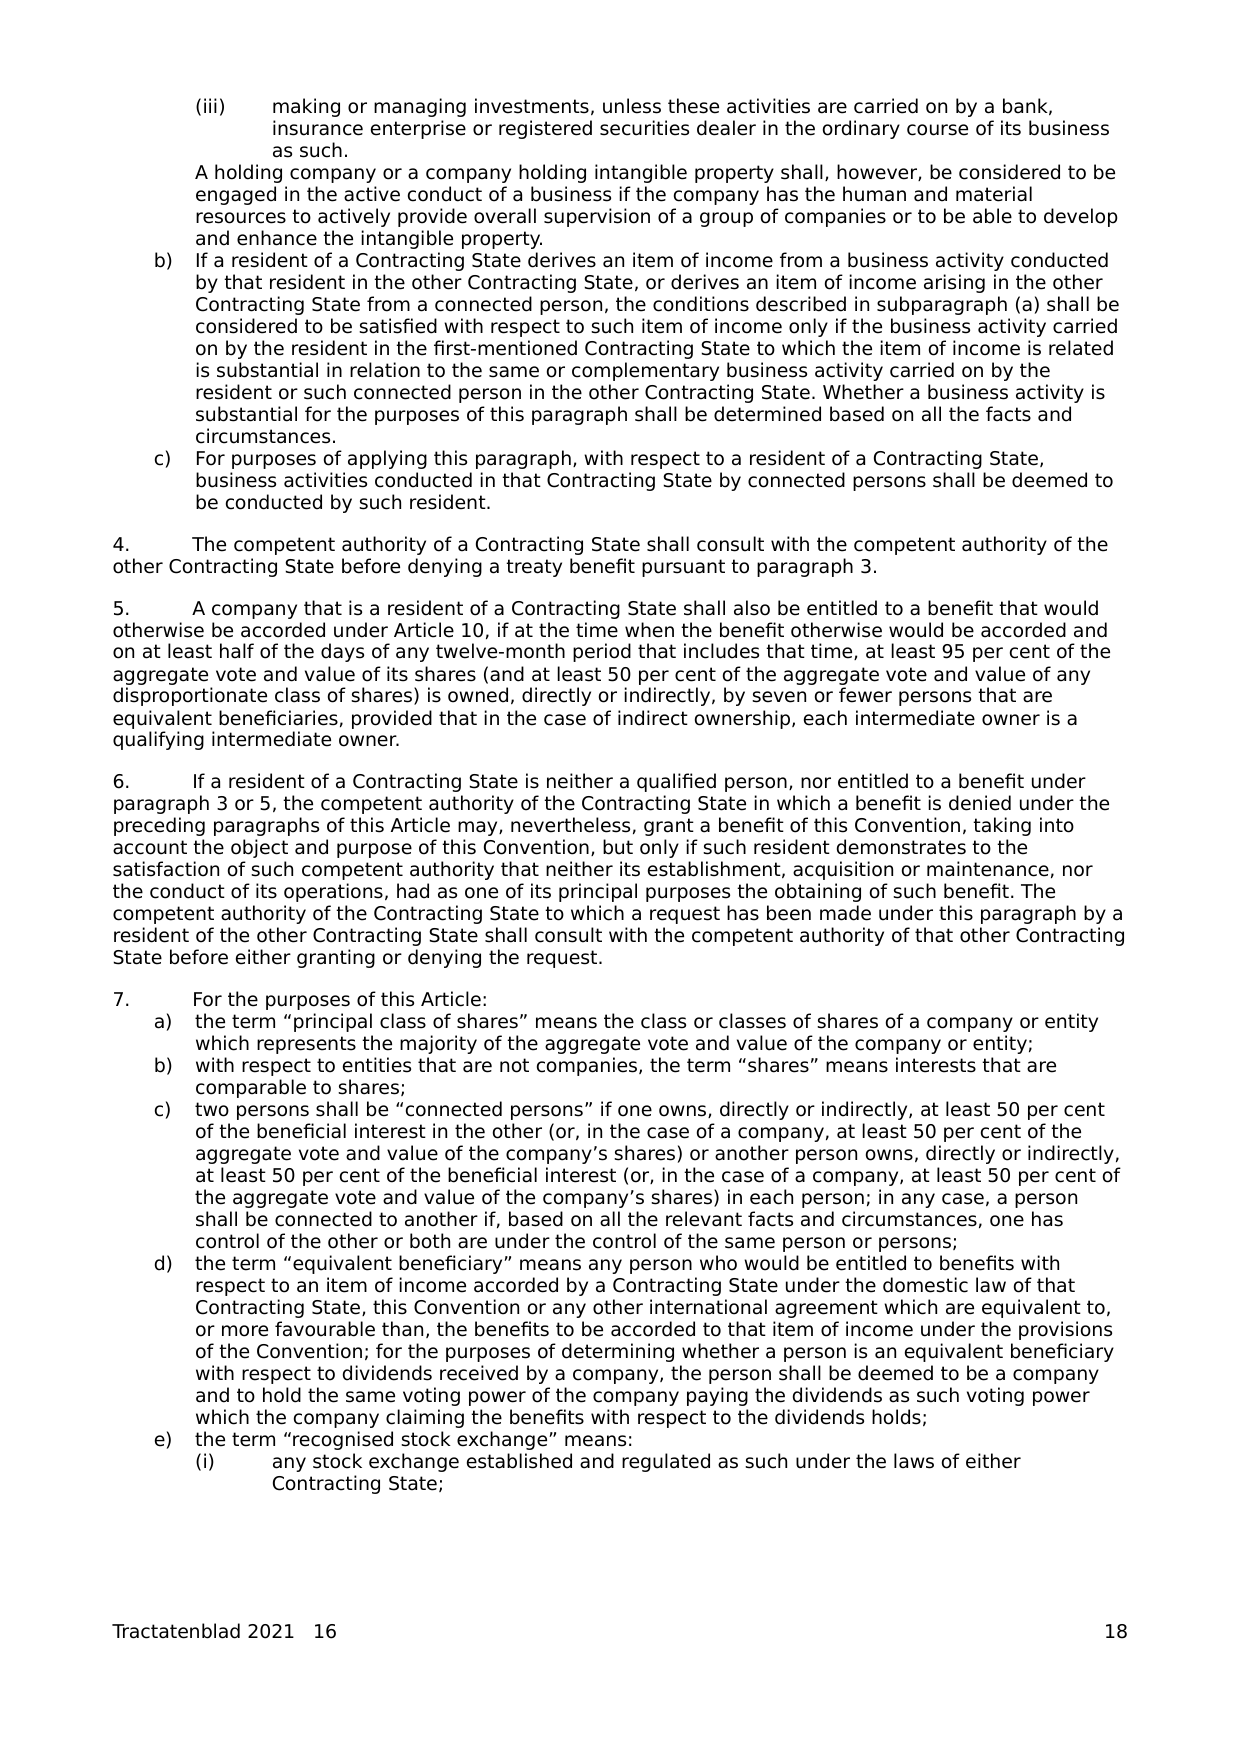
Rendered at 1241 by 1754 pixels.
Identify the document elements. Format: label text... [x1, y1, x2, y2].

text (iii) making or managing investments, unless these activities are carried on by a bank, insurance enterprise or registered securities dealer in the ordinary course of its business as such. [195, 96, 1128, 162]
text e) the term “recognised stock exchange” means: [153, 1429, 1128, 1451]
text 6. If a resident of a Contracting State is neither a qualified person, nor entitled to a benefit under paragraph 3 or 5, the competent authority of the Contracting State in which a benefit is denied under the preceding paragraphs of this Article may, nevertheless, grant a benefit of this Convention, taking into account the object and purpose of this Convention, but only if such resident demonstrates to the satisfaction of such competent authority that neither its establishment, acquisition or maintenance, nor the conduct of its operations, had as one of its principal purposes the obtaining of such benefit. The competent authority of the Contracting State to which a request has been made under this paragraph by a resident of the other Contracting State shall consult with the competent authority of that other Contracting State before either granting or denying the request. [112, 771, 1128, 969]
text 7. For the purposes of this Article: [112, 989, 1128, 1011]
text c) For purposes of applying this paragraph, with respect to a resident of a Contracting State, business activities conducted in that Contracting State by connected persons shall be deemed to be conducted by such resident. [153, 448, 1128, 513]
text b) with respect to entities that are not companies, the term “shares” means interests that are comparable to shares; [153, 1055, 1128, 1099]
text d) the term “equivalent beneficiary” means any person who would be entitled to benefits with respect to an item of income accorded by a Contracting State under the domestic law of that Contracting State, this Convention or any other international agreement which are equivalent to, or more favourable than, the benefits to be accorded to that item of income under the provisions of the Convention; for the purposes of determining whether a person is an equivalent beneficiary with respect to dividends received by a company, the person shall be deemed to be a company and to hold the same voting power of the company paying the dividends as such voting power which the company claiming the benefits with respect to the dividends holds; [153, 1253, 1128, 1429]
text b) If a resident of a Contracting State derives an item of income from a business activity conducted by that resident in the other Contracting State, or derives an item of income arising in the other Contracting State from a connected person, the conditions described in subparagraph (a) shall be considered to be satisfied with respect to such item of income only if the business activity carried on by the resident in the first-mentioned Contracting State to which the item of income is related is substantial in relation to the same or complementary business activity carried on by the resident or such connected person in the other Contracting State. Whether a business activity is substantial for the purposes of this paragraph shall be determined based on all the facts and circumstances. [153, 250, 1128, 448]
text (i) any stock exchange established and regulated as such under the laws of either Contracting State; [195, 1451, 1128, 1495]
text 5. A company that is a resident of a Contracting State shall also be entitled to a benefit that would otherwise be accorded under Article 10, if at the time when the benefit otherwise would be accorded and on at least half of the days of any twelve-month period that includes that time, at least 95 per cent of the aggregate vote and value of its shares (and at least 50 per cent of the aggregate vote and value of any disproportionate class of shares) is owned, directly or indirectly, by seven or fewer persons that are equivalent beneficiaries, provided that in the case of indirect ownership, each intermediate owner is a qualifying intermediate owner. [112, 597, 1128, 751]
text A holding company or a company holding intangible property shall, however, be considered to be engaged in the active conduct of a business if the company has the human and material resources to actively provide overall supervision of a group of companies or to be able to develop and enhance the intangible property. [195, 162, 1128, 250]
text c) two persons shall be “connected persons” if one owns, directly or indirectly, at least 50 per cent of the beneficial interest in the other (or, in the case of a company, at least 50 per cent of the aggregate vote and value of the company’s shares) or another person owns, directly or indirectly, at least 50 per cent of the beneficial interest (or, in the case of a company, at least 50 per cent of the aggregate vote and value of the company’s shares) in each person; in any case, a person shall be connected to another if, based on all the relevant facts and circumstances, one has control of the other or both are under the control of the same person or persons; [153, 1099, 1128, 1253]
text 4. The competent authority of a Contracting State shall consult with the competent authority of the other Contracting State before denying a treaty benefit pursuant to paragraph 3. [112, 533, 1128, 577]
text a) the term “principal class of shares” means the class or classes of shares of a company or entity which represents the majority of the aggregate vote and value of the company or entity; [153, 1011, 1128, 1055]
